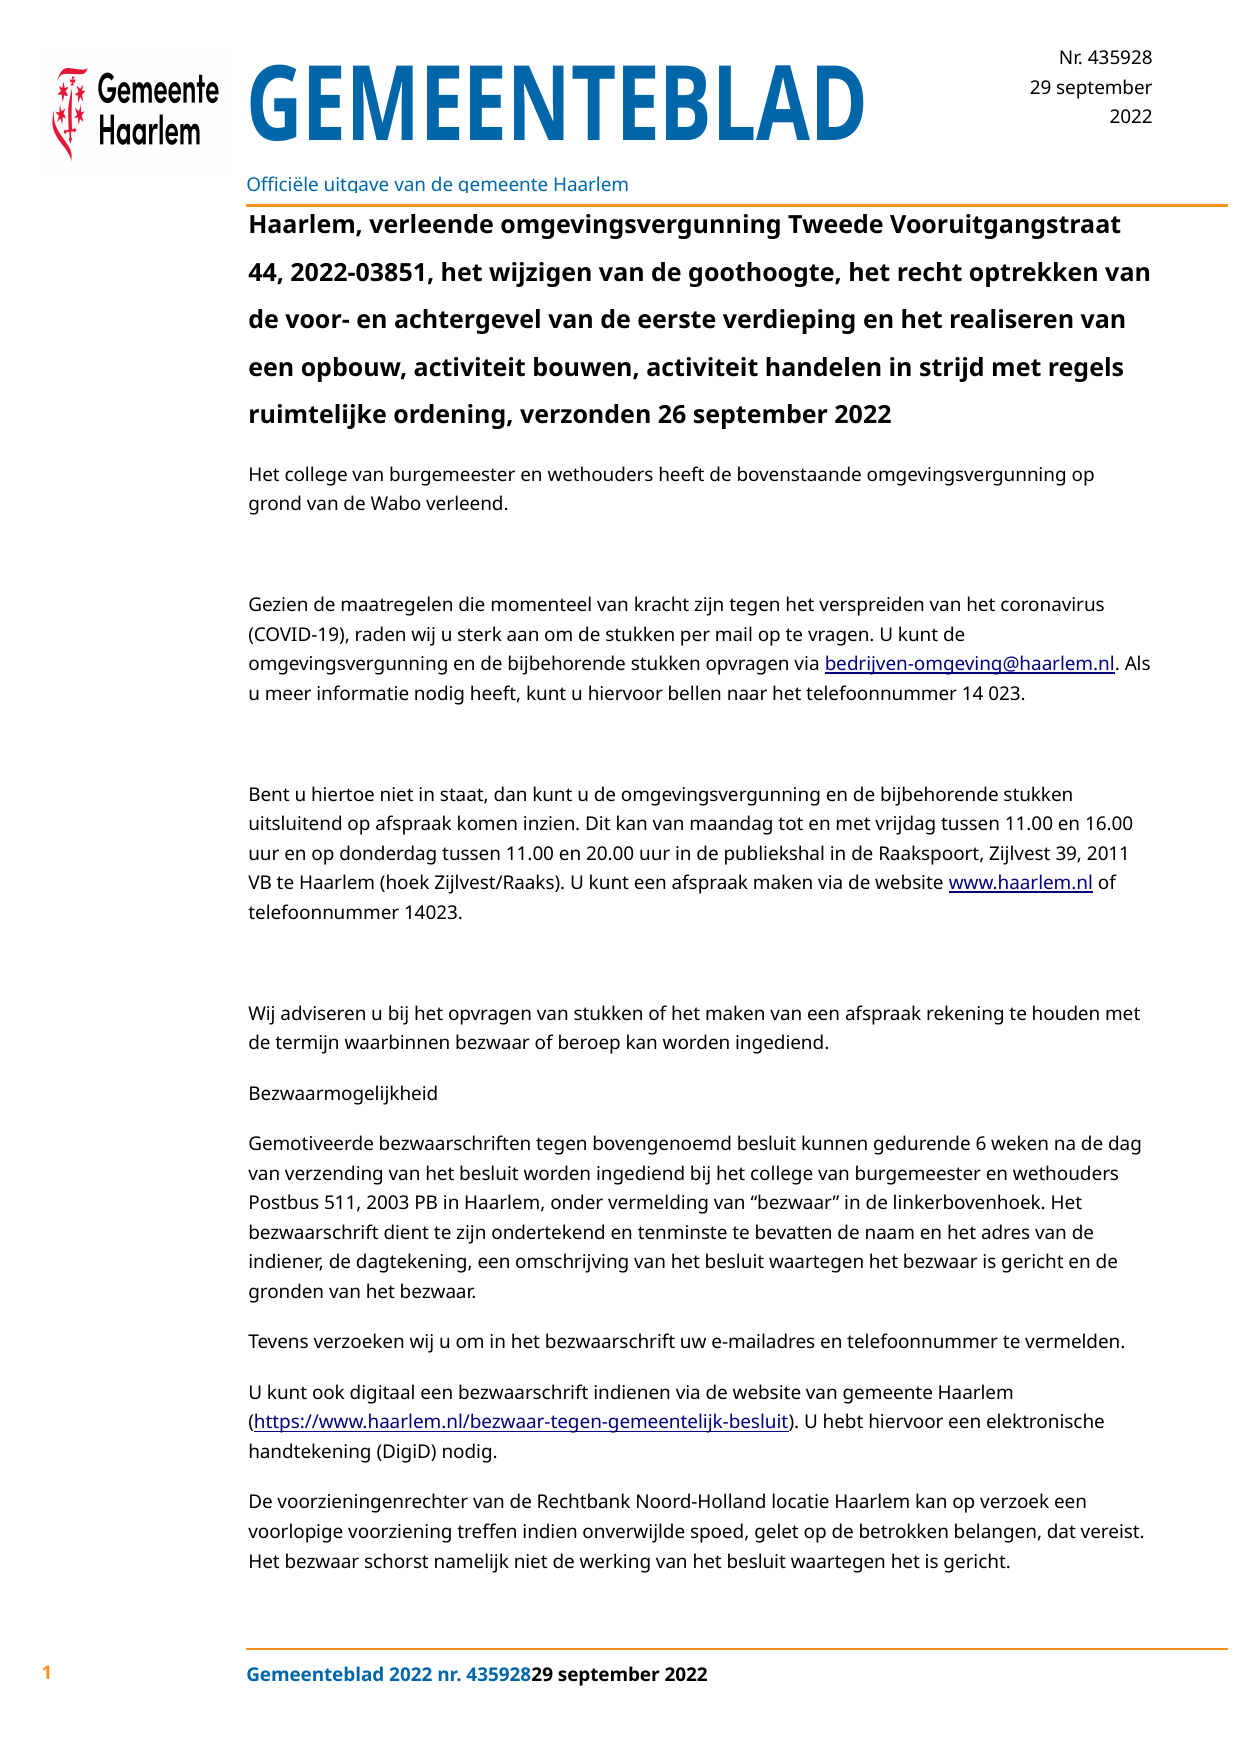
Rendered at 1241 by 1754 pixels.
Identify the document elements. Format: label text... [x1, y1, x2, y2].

text Bent u hiertoe niet in staat, dan kunt u de omgevingsvergunning en de bijbehorende stukken uitsluitend op afspraak komen inzien. Dit kan van maandag tot en met vrijdag tussen 11.00 en 16.00 uur en op donderdag tussen 11.00 en 20.00 uur in de publiekshal in de Raakspoort, Zijlvest 39, 2011 VB te Haarlem (hoek Zijlvest/Raaks). U kunt een afspraak maken via de website www.haarlem.nl of telefoonnummer 14023. [248, 781, 1152, 925]
text U kunt ook digitaal een bezwaarschrift indienen via de website van gemeente Haarlem (https://www.haarlem.nl/bezwaar-tegen-gemeentelijk-besluit). U hebt hiervoor een elektronische handtekening (DigiD) nodig. [248, 1379, 1152, 1464]
text Het college van burgemeester en wethouders heeft de bovenstaande omgevingsvergunning op grond van de Wabo verleend. [248, 461, 1152, 516]
text Gemotiveerde bezwaarschriften tegen bovengenoemd besluit kunnen gedurende 6 weken na de dag van verzending van het besluit worden ingediend bij het college van burgemeester en wethouders Postbus 511, 2003 PB in Haarlem, onder vermelding van “bezwaar” in de linkerbovenhoek. Het bezwaarschrift dient te zijn ondertekend en tenminste te bevatten de naam en het adres van de indiener, de dagtekening, een omschrijving van het besluit waartegen het bezwaar is gericht en de gronden van het bezwaar. [248, 1130, 1152, 1304]
text Bezwaarmogelijkheid [248, 1080, 1152, 1106]
text Wij adviseren u bij het opvragen van stukken of het maken van een afspraak rekening te houden met de termijn waarbinnen bezwaar of beroep kan worden ingediend. [248, 1000, 1152, 1055]
text Gezien de maatregelen die momenteel van kracht zijn tegen het verspreiden van het coronavirus (COVID-19), raden wij u sterk aan om de stukken per mail op te vragen. U kunt de omgevingsvergunning en de bijbehorende stukken opvragen via bedrijven-omgeving@haarlem.nl. Als u meer informatie nodig heeft, kunt u hiervoor bellen naar het telefoonnummer 14 023. [248, 591, 1152, 706]
text Haarlem, verleende omgevingsvergunning Tweede Vooruitgangstraat 44, 2022-03851, het wijzigen van de goothoogte, het recht optrekken van de voor- en achtergevel van de eerste verdieping en het realiseren van een opbouw, activiteit bouwen, activiteit handelen in strijd met regels ruimtelijke ordening, verzonden 26 september 2022 [248, 207, 1152, 431]
text De voorzieningenrechter van de Rechtbank Noord-Holland locatie Haarlem kan op verzoek een voorlopige voorziening treffen indien onverwijlde spoed, gelet op de betrokken belangen, dat vereist. Het bezwaar schorst namelijk niet de werking van het besluit waartegen het is gericht. [248, 1489, 1152, 1573]
text Tevens verzoeken wij u om in het bezwaarschrift uw e-mailadres en telefoonnummer te vermelden. [248, 1329, 1152, 1354]
picture [41, 47, 231, 172]
